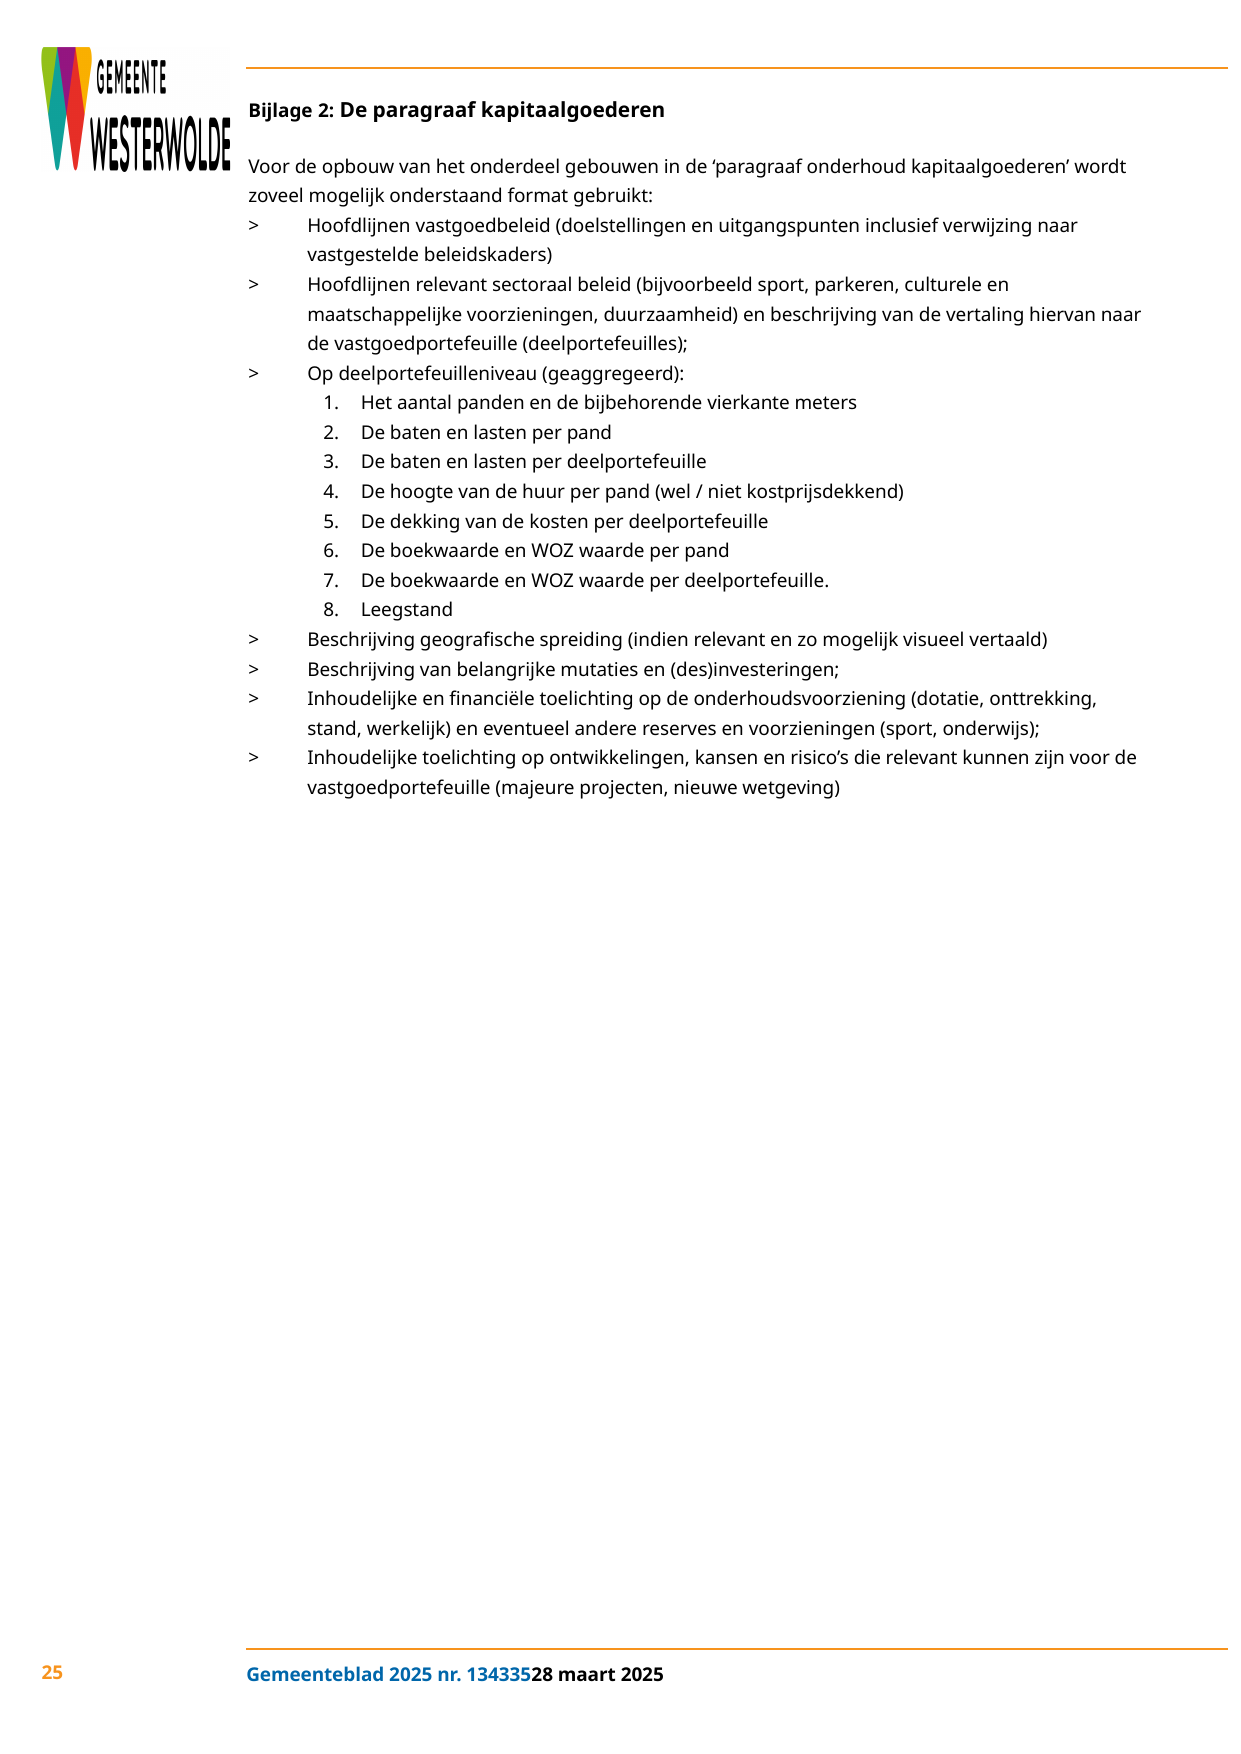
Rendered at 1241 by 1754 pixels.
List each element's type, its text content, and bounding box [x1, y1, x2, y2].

list Leegstand [323, 597, 1152, 622]
list De hoogte van de huur per pand (wel / niet kostprijsdekkend) [323, 478, 1152, 504]
list De baten en lasten per pand [323, 419, 1152, 445]
list Beschrijving van belangrijke mutaties en (des)investeringen; [248, 656, 1152, 682]
picture [41, 47, 231, 172]
text Bijlage 2: De paragraaf kapitaalgoederen [248, 95, 1152, 123]
list Beschrijving geografische spreiding (indien relevant en zo mogelijk visueel vertaald) [248, 626, 1152, 652]
list De dekking van de kosten per deelportefeuille [323, 508, 1152, 534]
list Inhoudelijke en financiële toelichting op de onderhoudsvoorziening (dotatie, onttrekking, stand, werkelijk) en eventueel andere reserves en voorzieningen (sport, onderwijs); [248, 685, 1152, 741]
list Het aantal panden en de bijbehorende vierkante meters [323, 389, 1152, 415]
list Op deelportefeuilleniveau (geaggregeerd): [248, 360, 1152, 386]
list De boekwaarde en WOZ waarde per pand [323, 537, 1152, 563]
list Hoofdlijnen relevant sectoraal beleid (bijvoorbeeld sport, parkeren, culturele en maatschappelijke voorzieningen, duurzaamheid) en beschrijving van de vertaling hiervan naar de vastgoedportefeuille (deelportefeuilles); [248, 271, 1152, 356]
list De boekwaarde en WOZ waarde per deelportefeuille. [323, 567, 1152, 593]
list Hoofdlijnen vastgoedbeleid (doelstellingen en uitgangspunten inclusief verwijzing naar vastgestelde beleidskaders) [248, 212, 1152, 267]
list De baten en lasten per deelportefeuille [323, 449, 1152, 474]
list Inhoudelijke toelichting op ontwikkelingen, kansen en risico’s die relevant kunnen zijn voor de vastgoedportefeuille (majeure projecten, nieuwe wetgeving) [248, 744, 1152, 800]
text Voor de opbouw van het onderdeel gebouwen in de ‘paragraaf onderhoud kapitaalgoederen’ wordt zoveel mogelijk onderstaand format gebruikt: [248, 153, 1152, 208]
